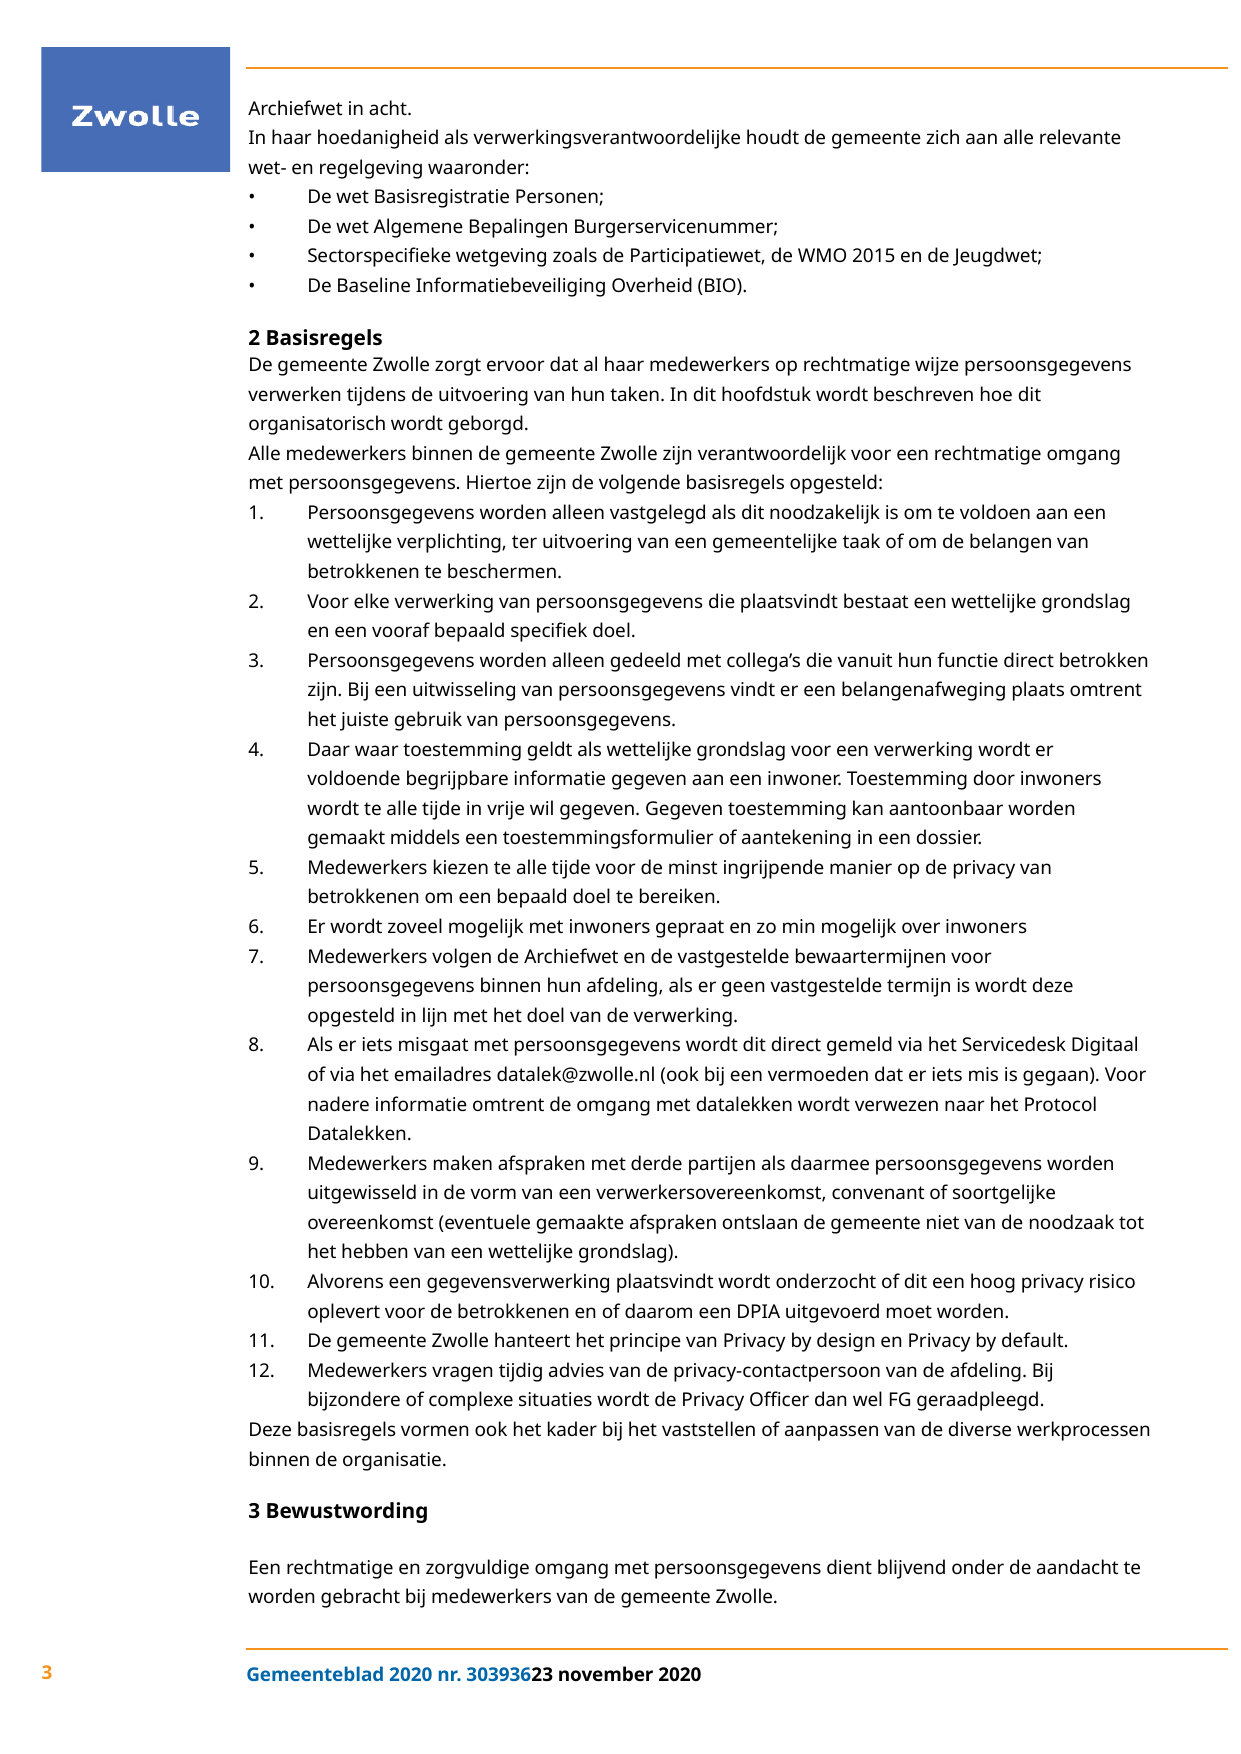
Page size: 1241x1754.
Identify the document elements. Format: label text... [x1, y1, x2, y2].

list Medewerkers maken afspraken met derde partijen als daarmee persoonsgegevens worden uitgewisseld in de vorm van een verwerkersovereenkomst, convenant of soortgelijke overeenkomst (eventuele gemaakte afspraken ontslaan de gemeente niet van de noodzaak tot het hebben van een wettelijke grondslag). [248, 1150, 1152, 1264]
text In haar hoedanigheid als verwerkingsverantwoordelijke houdt de gemeente zich aan alle relevante wet- en regelgeving waaronder: [248, 124, 1152, 180]
list Alvorens een gegevensverwerking plaatsvindt wordt onderzocht of dit een hoog privacy risico oplevert voor de betrokkenen en of daarom een DPIA uitgevoerd moet worden. [248, 1268, 1152, 1323]
text 3 Bewustwording [248, 1496, 1152, 1524]
text Deze basisregels vormen ook het kader bij het vaststellen of aanpassen van de diverse werkprocessen binnen de organisatie. [248, 1416, 1152, 1471]
text 2 Basisregels [248, 323, 1152, 351]
list Als er iets misgaat met persoonsgegevens wordt dit direct gemeld via het Servicedesk Digitaal of via het emailadres datalek@zwolle.nl (ook bij een vermoeden dat er iets mis is gegaan). Voor nadere informatie omtrent de omgang met datalekken wordt verwezen naar het Protocol Datalekken. [248, 1032, 1152, 1146]
text Een rechtmatige en zorgvuldige omgang met persoonsgegevens dient blijvend onder de aandacht te worden gebracht bij medewerkers van de gemeente Zwolle. [248, 1554, 1152, 1609]
text Archiefwet in acht. [248, 95, 1152, 121]
text De gemeente Zwolle zorgt ervoor dat al haar medewerkers op rechtmatige wijze persoonsgegevens verwerken tijdens de uitvoering van hun taken. In dit hoofdstuk wordt beschreven hoe dit organisatorisch wordt geborgd. [248, 351, 1152, 436]
list De gemeente Zwolle hanteert het principe van Privacy by design en Privacy by default. [248, 1327, 1152, 1353]
picture [41, 47, 231, 172]
list Er wordt zoveel mogelijk met inwoners gepraat en zo min mogelijk over inwoners [248, 913, 1152, 939]
list Medewerkers vragen tijdig advies van de privacy-contactpersoon van de afdeling. Bij bijzondere of complexe situaties wordt de Privacy Officer dan wel FG geraadpleegd. [248, 1357, 1152, 1412]
list Persoonsgegevens worden alleen vastgelegd als dit noodzakelijk is om te voldoen aan een wettelijke verplichting, ter uitvoering van een gemeentelijke taak of om de belangen van betrokkenen te beschermen. [248, 499, 1152, 584]
list De wet Basisregistratie Personen; [248, 183, 1152, 209]
list Voor elke verwerking van persoonsgegevens die plaatsvindt bestaat een wettelijke grondslag en een vooraf bepaald specifiek doel. [248, 588, 1152, 643]
list De wet Algemene Bepalingen Burgerservicenummer; [248, 213, 1152, 239]
list Medewerkers volgen de Archiefwet en de vastgestelde bewaartermijnen voor persoonsgegevens binnen hun afdeling, als er geen vastgestelde termijn is wordt deze opgesteld in lijn met het doel van de verwerking. [248, 943, 1152, 1028]
list Persoonsgegevens worden alleen gedeeld met collega’s die vanuit hun functie direct betrokken zijn. Bij een uitwisseling van persoonsgegevens vindt er een belangenafweging plaats omtrent het juiste gebruik van persoonsgegevens. [248, 647, 1152, 732]
list Daar waar toestemming geldt als wettelijke grondslag voor een verwerking wordt er voldoende begrijpbare informatie gegeven aan een inwoner. Toestemming door inwoners wordt te alle tijde in vrije wil gegeven. Gegeven toestemming kan aantoonbaar worden gemaakt middels een toestemmingsformulier of aantekening in een dossier. [248, 736, 1152, 850]
list De Baseline Informatiebeveiliging Overheid (BIO). [248, 272, 1152, 298]
text Alle medewerkers binnen de gemeente Zwolle zijn verantwoordelijk voor een rechtmatige omgang met persoonsgegevens. Hiertoe zijn de volgende basisregels opgesteld: [248, 440, 1152, 495]
list Medewerkers kiezen te alle tijde voor de minst ingrijpende manier op de privacy van betrokkenen om een bepaald doel te bereiken. [248, 854, 1152, 909]
list Sectorspecifieke wetgeving zoals de Participatiewet, de WMO 2015 en de Jeugdwet; [248, 243, 1152, 268]
